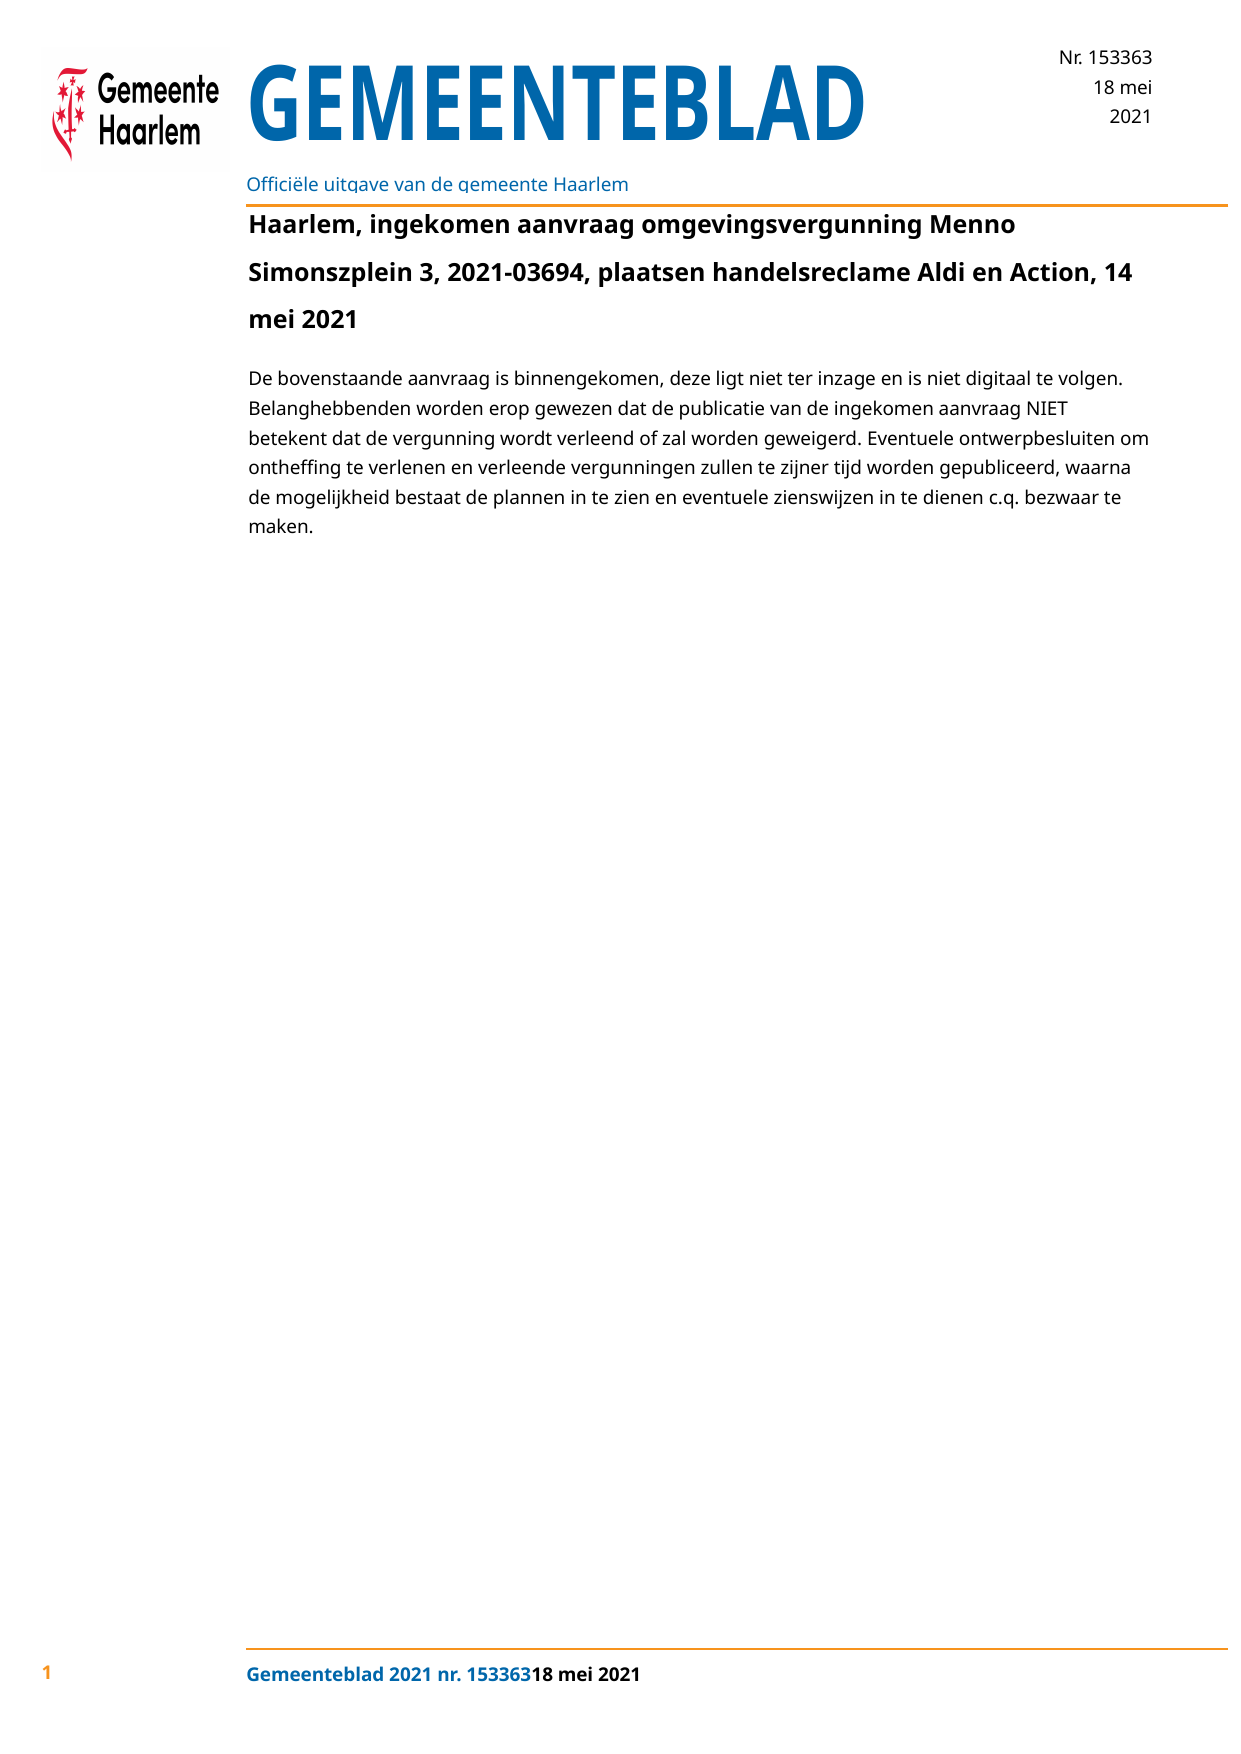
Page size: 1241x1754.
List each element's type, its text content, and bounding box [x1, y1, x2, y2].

text Haarlem, ingekomen aanvraag omgevingsvergunning Menno Simonszplein 3, 2021-03694, plaatsen handelsreclame Aldi en Action, 14 mei 2021 [248, 207, 1152, 336]
picture [41, 47, 231, 172]
text De bovenstaande aanvraag is binnengekomen, deze ligt niet ter inzage en is niet digitaal te volgen. Belanghebbenden worden erop gewezen dat de publicatie van de ingekomen aanvraag NIET betekent dat de vergunning wordt verleend of zal worden geweigerd. Eventuele ontwerpbesluiten om ontheffing te verlenen en verleende vergunningen zullen te zijner tijd worden gepubliceerd, waarna de mogelijkheid bestaat de plannen in te zien en eventuele zienswijzen in te dienen c.q. bezwaar te maken. [248, 366, 1152, 539]
